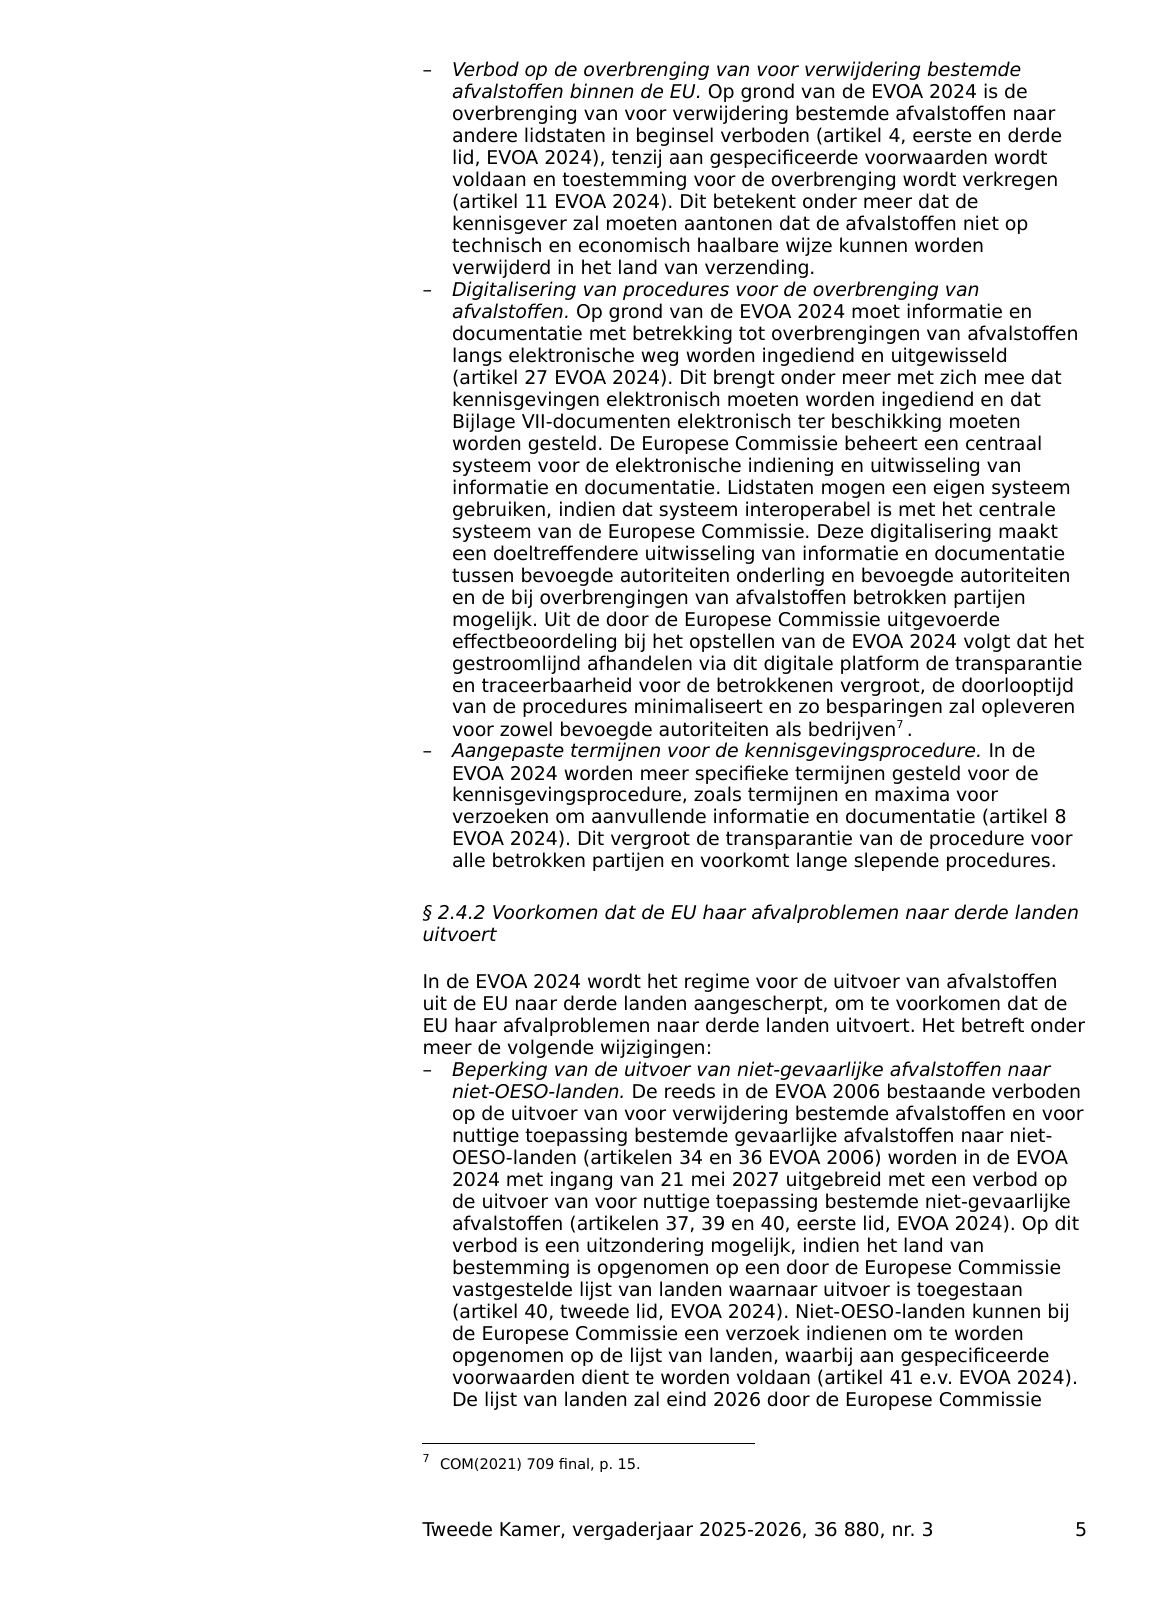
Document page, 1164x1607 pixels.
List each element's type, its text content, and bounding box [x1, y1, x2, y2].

text – Beperking van de uitvoer van niet-gevaarlijke afvalstoffen naar niet-OESO-landen. De reeds in de EVOA 2006 bestaande verboden op de uitvoer van voor verwijdering bestemde afvalstoffen en voor nuttige toepassing bestemde gevaarlijke afvalstoffen naar niet-OESO-landen (artikelen 34 en 36 EVOA 2006) worden in de EVOA 2024 met ingang van 21 mei 2027 uitgebreid met een verbod op de uitvoer van voor nuttige toepassing bestemde niet-gevaarlijke afvalstoffen (artikelen 37, 39 en 40, eerste lid, EVOA 2024). Op dit verbod is een uitzondering mogelijk, indien het land van bestemming is opgenomen op een door de Europese Commissie vastgestelde lijst van landen waarnaar uitvoer is toegestaan (artikel 40, tweede lid, EVOA 2024). Niet-OESO-landen kunnen bij de Europese Commissie een verzoek indienen om te worden opgenomen op de lijst van landen, waarbij aan gespecificeerde voorwaarden dient te worden voldaan (artikel 41 e.v. EVOA 2024). De lijst van landen zal eind 2026 door de Europese Commissie [422, 1059, 1087, 1411]
subtitle § 2.4.2 Voorkomen dat de EU haar afvalproblemen naar derde landen uitvoert [422, 902, 1087, 946]
text – Verbod op de overbrenging van voor verwijdering bestemde afvalstoffen binnen de EU. Op grond van de EVOA 2024 is de overbrenging van voor verwijdering bestemde afvalstoffen naar andere lidstaten in beginsel verboden (artikel 4, eerste en derde lid, EVOA 2024), tenzij aan gespecificeerde voorwaarden wordt voldaan en toestemming voor de overbrenging wordt verkregen (artikel 11 EVOA 2024). Dit betekent onder meer dat de kennisgever zal moeten aantonen dat de afvalstoffen niet op technisch en economisch haalbare wijze kunnen worden verwijderd in het land van verzending. [422, 59, 1087, 279]
text – Digitalisering van procedures voor de overbrenging van afvalstoffen. Op grond van de EVOA 2024 moet informatie en documentatie met betrekking tot overbrengingen van afvalstoffen langs elektronische weg worden ingediend en uitgewisseld (artikel 27 EVOA 2024). Dit brengt onder meer met zich mee dat kennisgevingen elektronisch moeten worden ingediend en dat Bijlage VII-documenten elektronisch ter beschikking moeten worden gesteld. De Europese Commissie beheert een centraal systeem voor de elektronische indiening en uitwisseling van informatie en documentatie. Lidstaten mogen een eigen systeem gebruiken, indien dat systeem interoperabel is met het centrale systeem van de Europese Commissie. Deze digitalisering maakt een doeltreffendere uitwisseling van informatie en documentatie tussen bevoegde autoriteiten onderling en bevoegde autoriteiten en de bij overbrengingen van afvalstoffen betrokken partijen mogelijk. Uit de door de Europese Commissie uitgevoerde effectbeoordeling bij het opstellen van de EVOA 2024 volgt dat het gestroomlijnd afhandelen via dit digitale platform de transparantie en traceerbaarheid voor de betrokkenen vergroot, de doorlooptijd van de procedures minimaliseert en zo besparingen zal opleveren voor zowel bevoegde autoriteiten als bedrijven. [422, 279, 1087, 740]
text – Aangepaste termijnen voor de kennisgevingsprocedure. In de EVOA 2024 worden meer specifieke termijnen gesteld voor de kennisgevingsprocedure, zoals termijnen en maxima voor verzoeken om aanvullende informatie en documentatie (artikel 8 EVOA 2024). Dit vergroot de transparantie van de procedure voor alle betrokken partijen en voorkomt lange slepende procedures. [422, 740, 1087, 872]
text In de EVOA 2024 wordt het regime voor de uitvoer van afvalstoffen uit de EU naar derde landen aangescherpt, om te voorkomen dat de EU haar afvalproblemen naar derde landen uitvoert. Het betreft onder meer de volgende wijzigingen: [422, 971, 1087, 1059]
text COM(2021) 709 final, p. 15. [422, 1452, 1087, 1474]
